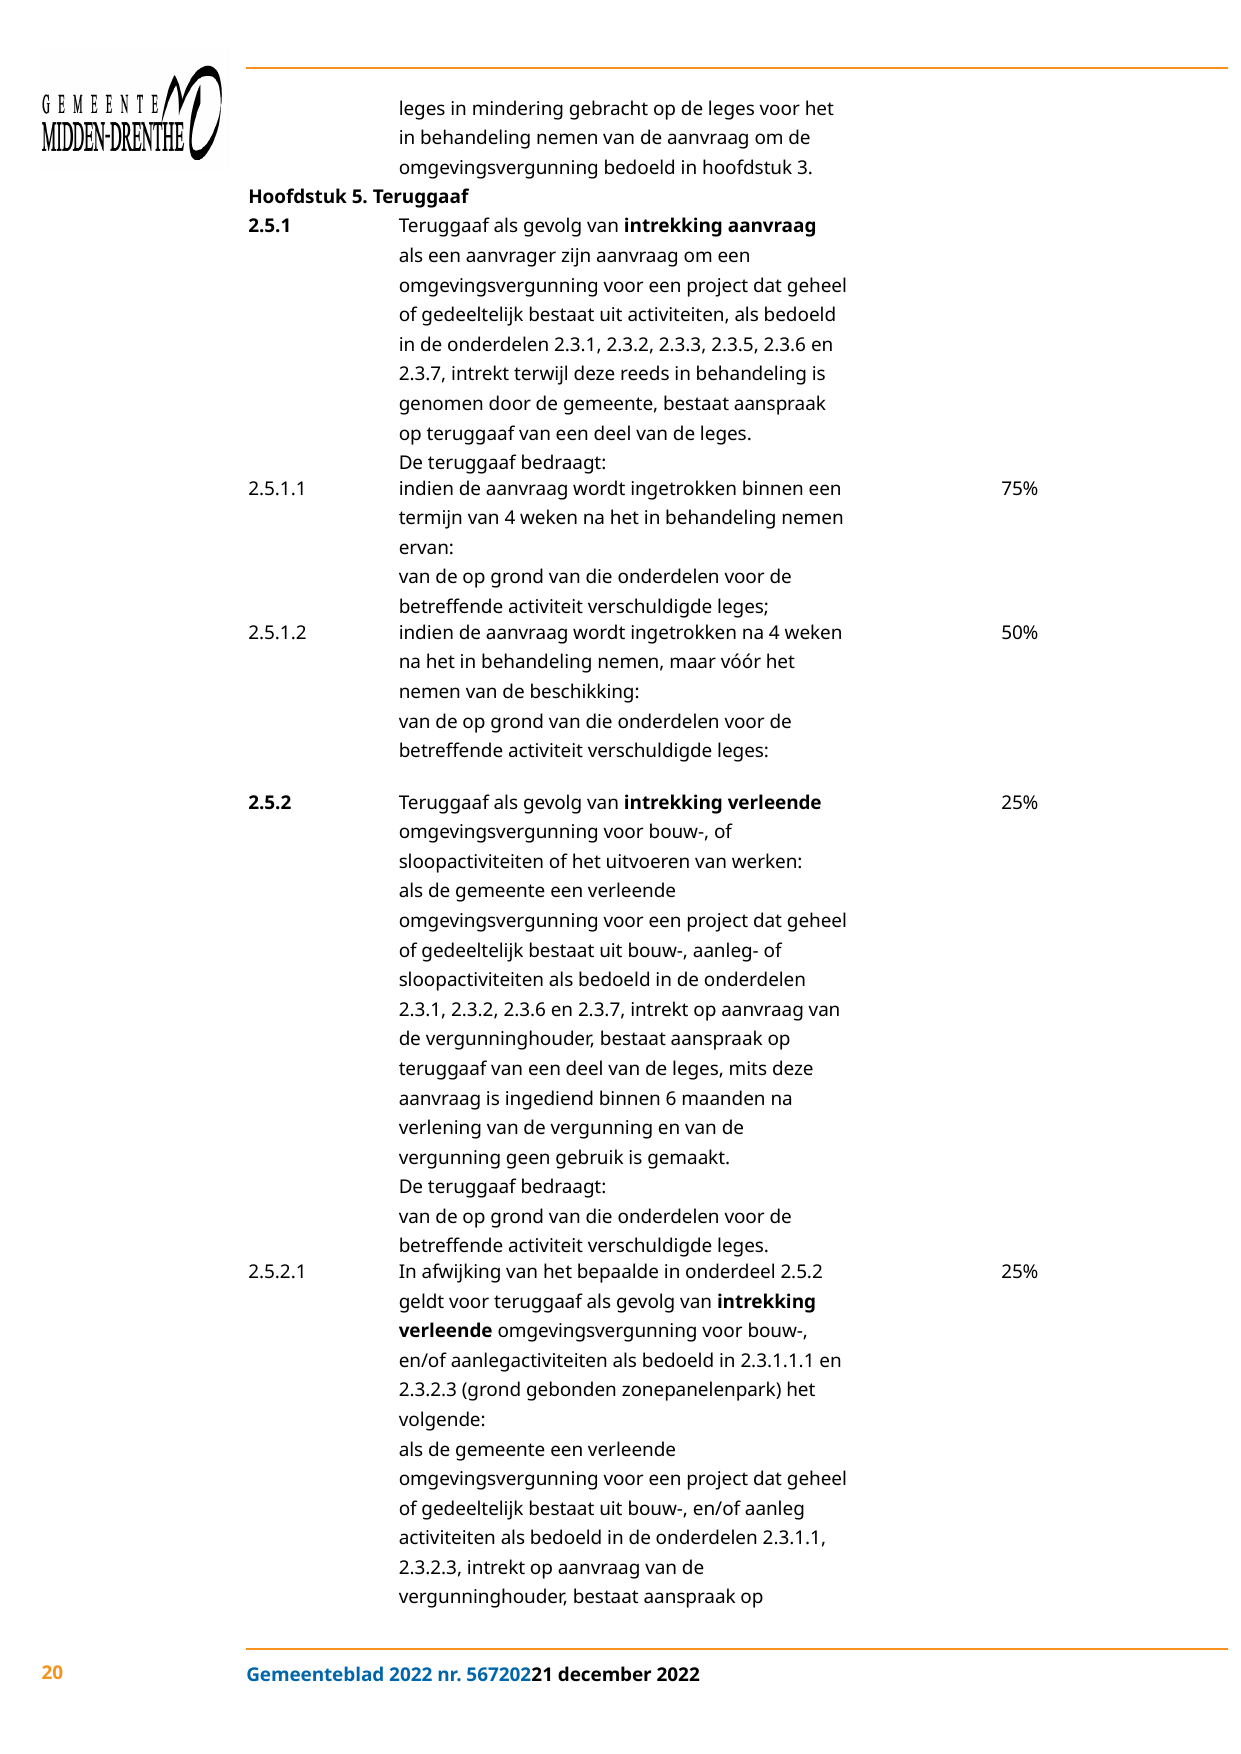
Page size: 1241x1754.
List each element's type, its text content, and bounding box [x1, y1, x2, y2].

table_header [850, 95, 1001, 180]
table_cell [850, 1258, 1001, 1609]
table_cell 2.5.2 [248, 789, 398, 1258]
table_cell In afwijking van het bepaalde in onderdeel 2.5.2 geldt voor teruggaaf als gevolg van intrekking verleende omgevingsvergunning voor bouw-, en/of aanlegactiviteiten als bedoeld in 2.3.1.1.1 en 2.3.2.3 (grond gebonden zonepanelenpark) het volgende: als de gemeente een verleende omgevingsvergunning voor een project dat geheel of gedeeltelijk bestaat uit bouw-, en/of aanleg activiteiten als bedoeld in de onderdelen 2.3.1.1, 2.3.2.3, intrekt op aanvraag van de vergunninghouder, bestaat aanspraak op [399, 1258, 850, 1609]
table_cell [850, 619, 1001, 763]
table_cell 2.5.1.1 [248, 475, 398, 619]
table_cell [850, 789, 1001, 1258]
table_header [248, 95, 398, 180]
table_header leges in mindering gebracht op de leges voor het in behandeling nemen van de aanvraag om de omgevingsvergunning bedoeld in hoofdstuk 3. [399, 95, 850, 180]
table_cell 75% [1001, 475, 1152, 619]
table_cell 2.5.1.2 [248, 619, 398, 763]
table_header Teruggaaf als gevolg van intrekking aanvraag als een aanvrager zijn aanvraag om een omgevingsvergunning voor een project dat geheel of gedeeltelijk bestaat uit activiteiten, als bedoeld in de onderdelen 2.3.1, 2.3.2, 2.3.3, 2.3.5, 2.3.6 en 2.3.7, intrekt terwijl deze reeds in behandeling is genomen door de gemeente, bestaat aanspraak op teruggaaf van een deel van de leges. De teruggaaf bedraagt: [399, 213, 850, 475]
table_cell Teruggaaf als gevolg van intrekking verleende omgevingsvergunning voor bouw-, of sloopactiviteiten of het uitvoeren van werken: als de gemeente een verleende omgevingsvergunning voor een project dat geheel of gedeeltelijk bestaat uit bouw-, aanleg- of sloopactiviteiten als bedoeld in de onderdelen 2.3.1, 2.3.2, 2.3.6 en 2.3.7, intrekt op aanvraag van de vergunninghouder, bestaat aanspraak op teruggaaf van een deel van de leges, mits deze aanvraag is ingediend binnen 6 maanden na verlening van de vergunning en van de vergunning geen gebruik is gemaakt. De teruggaaf bedraagt: van de op grond van die onderdelen voor de betreffende activiteit verschuldigde leges. [399, 789, 850, 1258]
table_cell [850, 763, 1001, 789]
table_header [850, 213, 1001, 475]
table_header [1001, 213, 1152, 475]
table_cell 50% [1001, 619, 1152, 763]
table_cell indien de aanvraag wordt ingetrokken na 4 weken na het in behandeling nemen, maar vóór het nemen van de beschikking: van de op grond van die onderdelen voor de betreffende activiteit verschuldigde leges: [399, 619, 850, 763]
table_cell 25% [1001, 1258, 1152, 1609]
picture [41, 47, 231, 172]
text Hoofdstuk 5. Teruggaaf [248, 183, 1152, 209]
table_cell [850, 475, 1001, 619]
table_cell [1001, 763, 1152, 789]
table_header 2.5.1 [248, 213, 398, 475]
table_cell 25% [1001, 789, 1152, 1258]
table_cell [399, 763, 850, 789]
table_cell 2.5.2.1 [248, 1258, 398, 1609]
table_cell [248, 763, 398, 789]
table_header [1001, 95, 1152, 180]
table_cell indien de aanvraag wordt ingetrokken binnen een termijn van 4 weken na het in behandeling nemen ervan: van de op grond van die onderdelen voor de betreffende activiteit verschuldigde leges; [399, 475, 850, 619]
